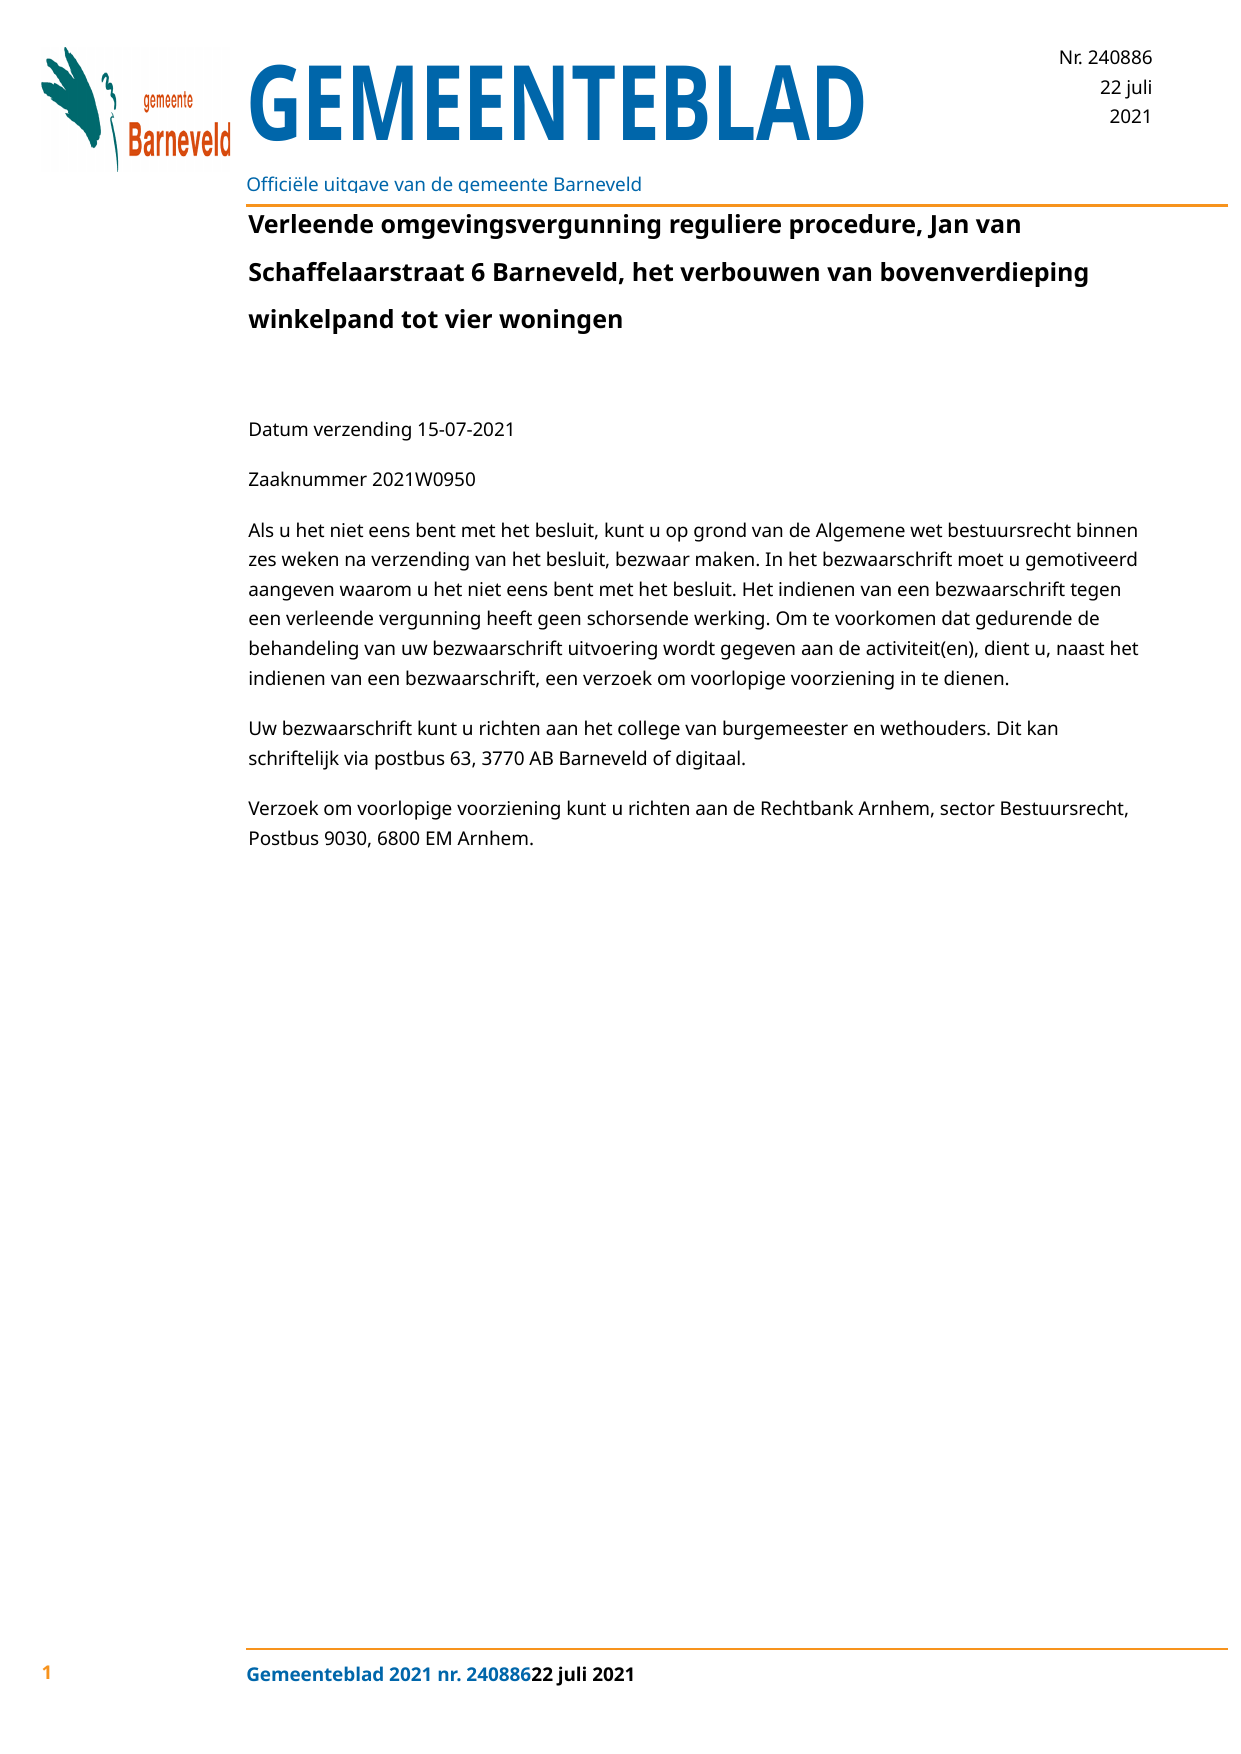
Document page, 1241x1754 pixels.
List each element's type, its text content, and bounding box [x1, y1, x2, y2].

text Verleende omgevingsvergunning reguliere procedure, Jan van Schaffelaarstraat 6 Barneveld, het verbouwen van bovenverdieping winkelpand tot vier woningen [248, 207, 1152, 336]
text Verzoek om voorlopige voorziening kunt u richten aan de Rechtbank Arnhem, sector Bestuursrecht, Postbus 9030, 6800 EM Arnhem. [248, 795, 1152, 850]
text Als u het niet eens bent met het besluit, kunt u op grond van de Algemene wet bestuursrecht binnen zes weken na verzending van het besluit, bezwaar maken. In het bezwaarschrift moet u gemotiveerd aangeven waarom u het niet eens bent met het besluit. Het indienen van een bezwaarschrift tegen een verleende vergunning heeft geen schorsende werking. Om te voorkomen dat gedurende de behandeling van uw bezwaarschrift uitvoering wordt gegeven aan de activiteit(en), dient u, naast het indienen van een bezwaarschrift, een verzoek om voorlopige voorziening in te dienen. [248, 517, 1152, 690]
text Datum verzending 15-07-2021 [248, 416, 1152, 442]
text Zaaknummer 2021W0950 [248, 466, 1152, 492]
picture [41, 47, 231, 172]
text Uw bezwaarschrift kunt u richten aan het college van burgemeester en wethouders. Dit kan schriftelijk via postbus 63, 3770 AB Barneveld of digitaal. [248, 715, 1152, 770]
